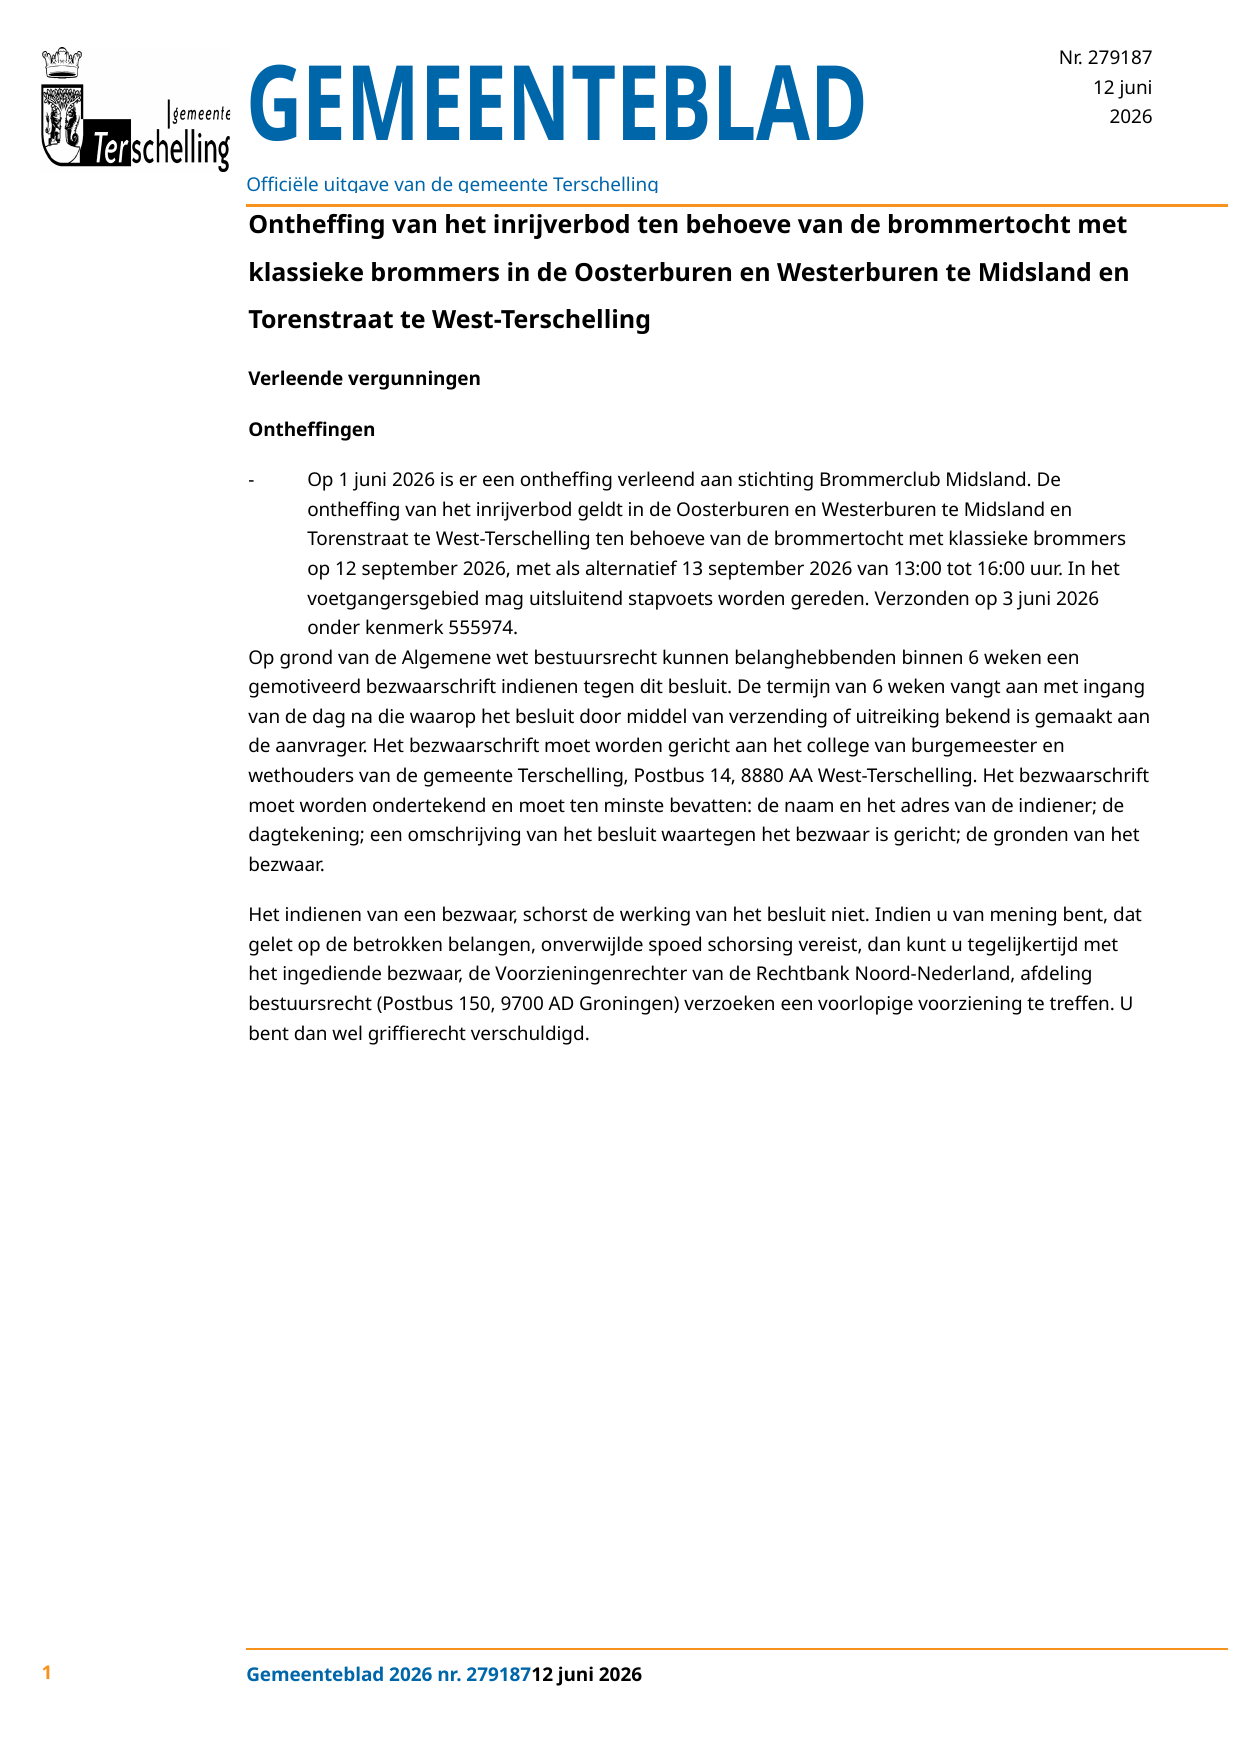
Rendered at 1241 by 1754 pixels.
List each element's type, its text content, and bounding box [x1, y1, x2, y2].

text Verleende vergunningen [248, 366, 1152, 391]
picture [41, 47, 231, 172]
text Op grond van de Algemene wet bestuursrecht kunnen belanghebbenden binnen 6 weken een gemotiveerd bezwaarschrift indienen tegen dit besluit. De termijn van 6 weken vangt aan met ingang van de dag na die waarop het besluit door middel van verzending of uitreiking bekend is gemaakt aan de aanvrager. Het bezwaarschrift moet worden gericht aan het college van burgemeester en wethouders van de gemeente Terschelling, Postbus 14, 8880 AA West-Terschelling. Het bezwaarschrift moet worden ondertekend en moet ten minste bevatten: de naam en het adres van de indiener; de dagtekening; een omschrijving van het besluit waartegen het bezwaar is gericht; de gronden van het bezwaar. [248, 644, 1152, 877]
text Ontheffingen [248, 416, 1152, 442]
text Het indienen van een bezwaar, schorst de werking van het besluit niet. Indien u van mening bent, dat gelet op de betrokken belangen, onverwijlde spoed schorsing vereist, dan kunt u tegelijkertijd met het ingediende bezwaar, de Voorzieningenrechter van de Rechtbank Noord-Nederland, afdeling bestuursrecht (Postbus 150, 9700 AD Groningen) verzoeken een voorlopige voorziening te treffen. U bent dan wel griffierecht verschuldigd. [248, 901, 1152, 1045]
list Op 1 juni 2026 is er een ontheffing verleend aan stichting Brommerclub Midsland. De ontheffing van het inrijverbod geldt in de Oosterburen en Westerburen te Midsland en Torenstraat te West-Terschelling ten behoeve van de brommertocht met klassieke brommers op 12 september 2026, met als alternatief 13 september 2026 van 13:00 tot 16:00 uur. In het voetgangersgebied mag uitsluitend stapvoets worden gereden. Verzonden op 3 juni 2026 onder kenmerk 555974. [248, 466, 1152, 640]
text Ontheffing van het inrijverbod ten behoeve van de brommertocht met klassieke brommers in de Oosterburen en Westerburen te Midsland en Torenstraat te West-Terschelling [248, 207, 1152, 336]
